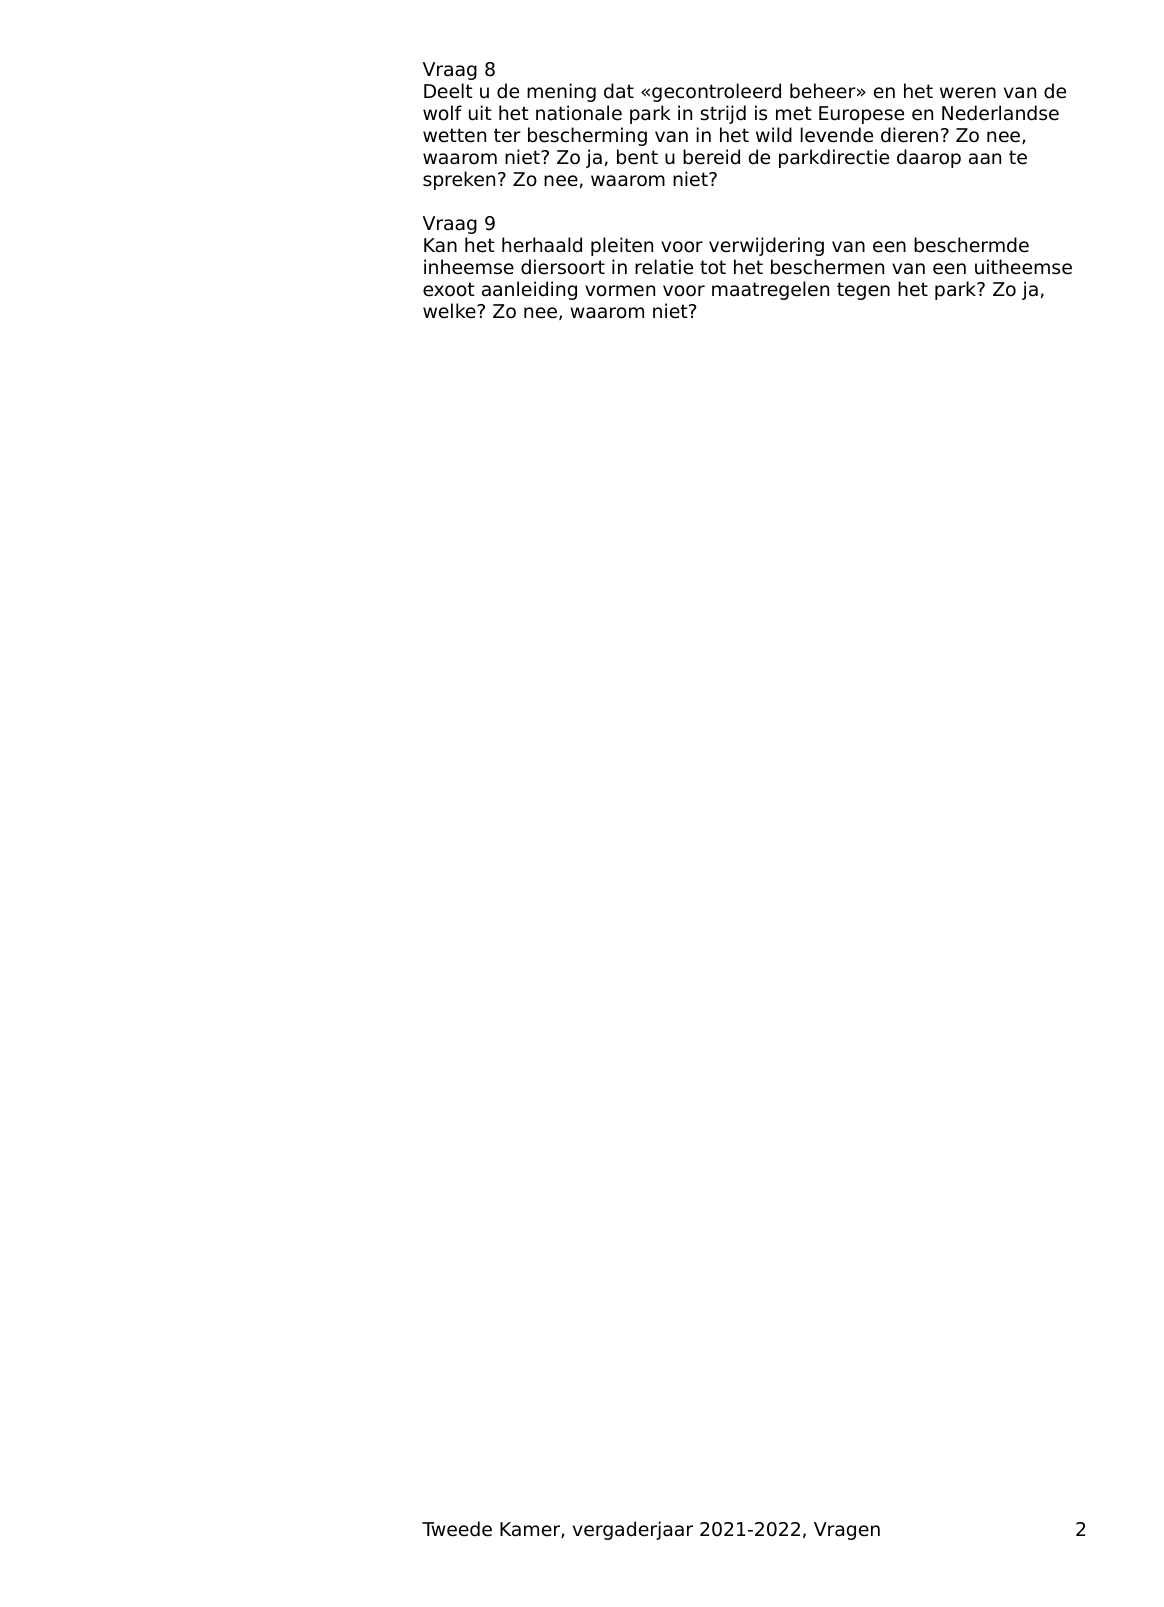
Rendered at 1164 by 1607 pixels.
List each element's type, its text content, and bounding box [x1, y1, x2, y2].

text Vraag 9 [422, 213, 1087, 235]
text Vraag 8 [422, 59, 1087, 81]
text Deelt u de mening dat «gecontroleerd beheer» en het weren van de wolf uit het nationale park in strijd is met Europese en Nederlandse wetten ter bescherming van in het wild levende dieren? Zo nee, waarom niet? Zo ja, bent u bereid de parkdirectie daarop aan te spreken? Zo nee, waarom niet? [422, 81, 1087, 191]
text Kan het herhaald pleiten voor verwijdering van een beschermde inheemse diersoort in relatie tot het beschermen van een uitheemse exoot aanleiding vormen voor maatregelen tegen het park? Zo ja, welke? Zo nee, waarom niet? [422, 235, 1087, 323]
